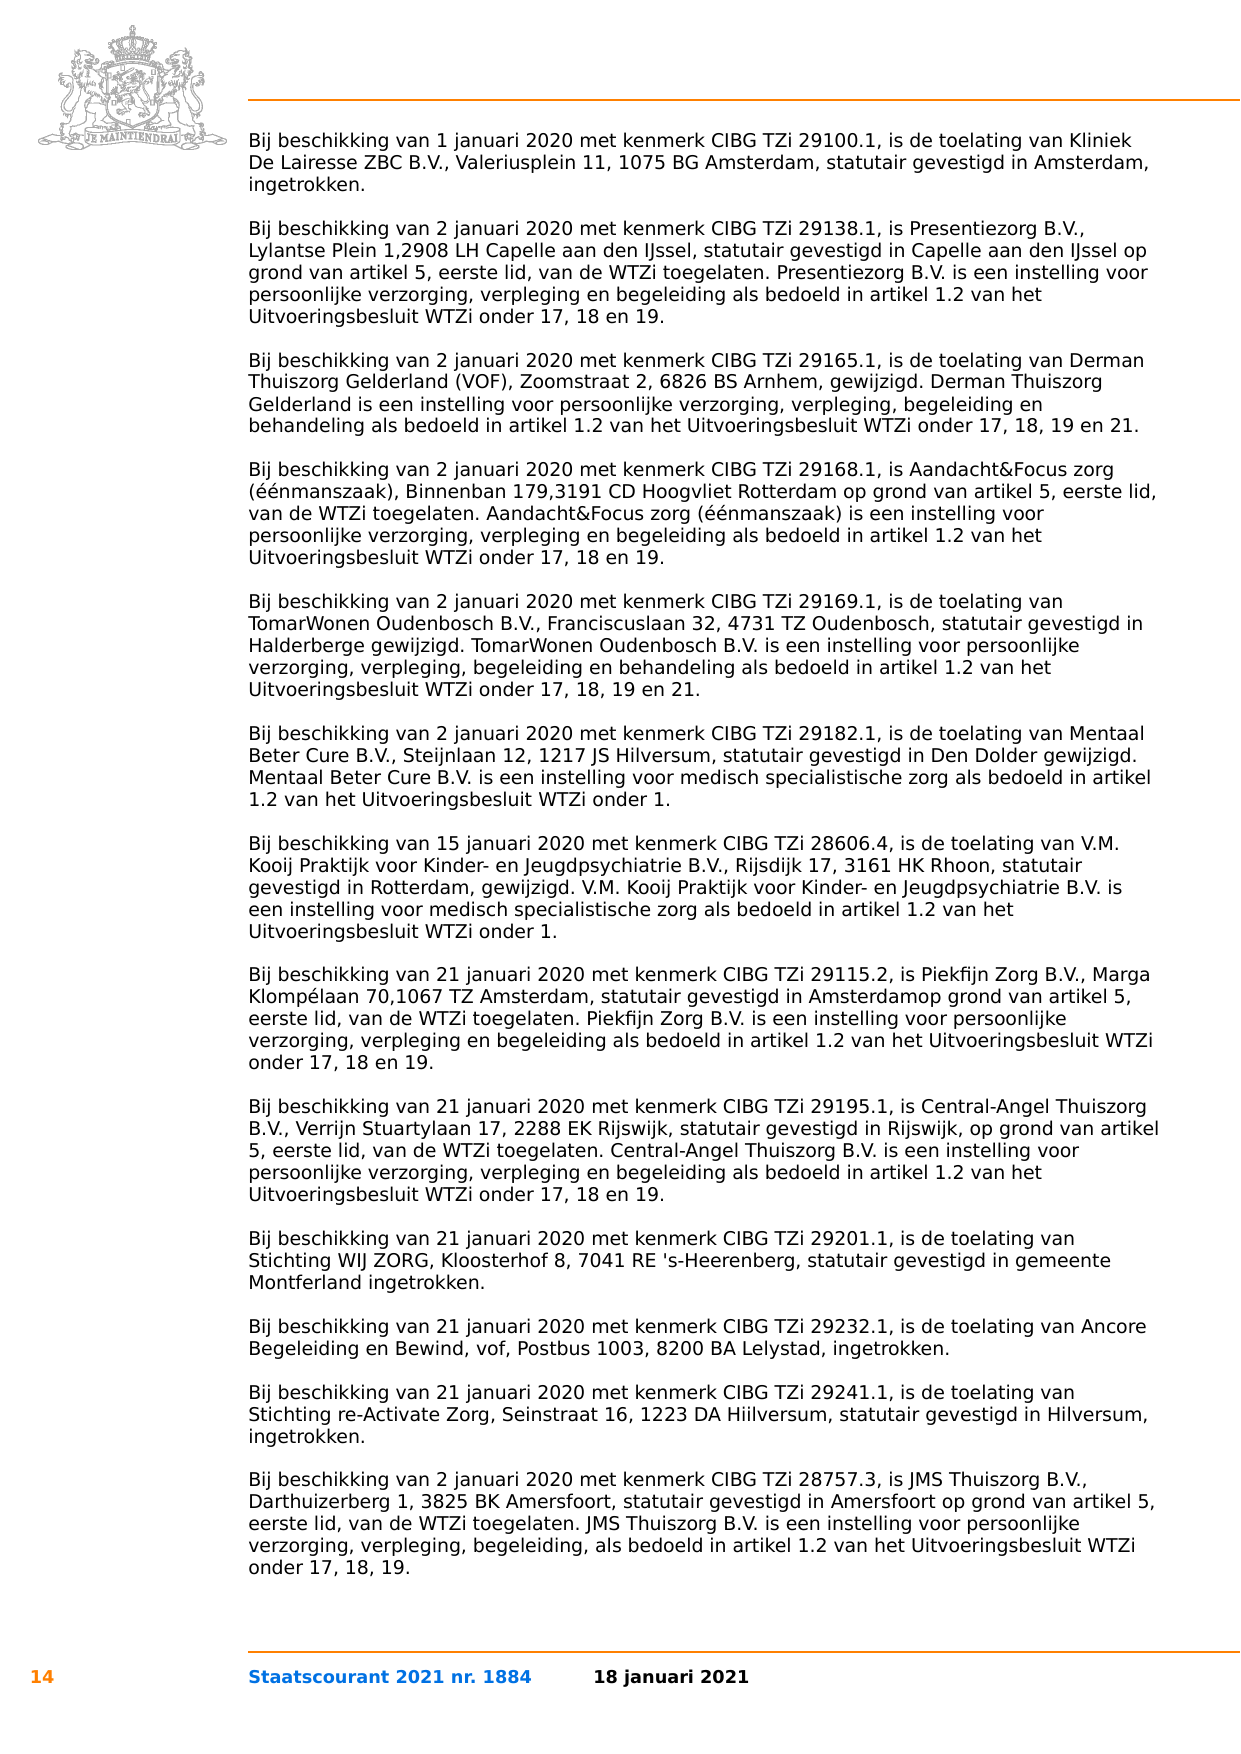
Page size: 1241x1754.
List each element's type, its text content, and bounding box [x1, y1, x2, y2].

text Bij beschikking van 2 januari 2020 met kenmerk CIBG TZi 29182.1, is de toelating van Mentaal Beter Cure B.V., Steijnlaan 12, 1217 JS Hilversum, statutair gevestigd in Den Dolder gewijzigd. Mentaal Beter Cure B.V. is een instelling voor medisch specialistische zorg als bedoeld in artikel 1.2 van het Uitvoeringsbesluit WTZi onder 1. [248, 723, 1163, 811]
text Bij beschikking van 21 januari 2020 met kenmerk CIBG TZi 29195.1, is Central-Angel Thuiszorg B.V., Verrijn Stuartylaan 17, 2288 EK Rijswijk, statutair gevestigd in Rijswijk, op grond van artikel 5, eerste lid, van de WTZi toegelaten. Central-Angel Thuiszorg B.V. is een instelling voor persoonlijke verzorging, verpleging en begeleiding als bedoeld in artikel 1.2 van het Uitvoeringsbesluit WTZi onder 17, 18 en 19. [248, 1096, 1163, 1206]
text Bij beschikking van 2 januari 2020 met kenmerk CIBG TZi 29169.1, is de toelating van TomarWonen Oudenbosch B.V., Franciscuslaan 32, 4731 TZ Oudenbosch, statutair gevestigd in Halderberge gewijzigd. TomarWonen Oudenbosch B.V. is een instelling voor persoonlijke verzorging, verpleging, begeleiding en behandeling als bedoeld in artikel 1.2 van het Uitvoeringsbesluit WTZi onder 17, 18, 19 en 21. [248, 591, 1163, 701]
text Bij beschikking van 2 januari 2020 met kenmerk CIBG TZi 29168.1, is Aandacht&Focus zorg (éénmanszaak), Binnenban 179,3191 CD Hoogvliet Rotterdam op grond van artikel 5, eerste lid, van de WTZi toegelaten. Aandacht&Focus zorg (éénmanszaak) is een instelling voor persoonlijke verzorging, verpleging en begeleiding als bedoeld in artikel 1.2 van het Uitvoeringsbesluit WTZi onder 17, 18 en 19. [248, 459, 1163, 569]
text Bij beschikking van 15 januari 2020 met kenmerk CIBG TZi 28606.4, is de toelating van V.M. Kooij Praktijk voor Kinder- en Jeugdpsychiatrie B.V., Rijsdijk 17, 3161 HK Rhoon, statutair gevestigd in Rotterdam, gewijzigd. V.M. Kooij Praktijk voor Kinder- en Jeugdpsychiatrie B.V. is een instelling voor medisch specialistische zorg als bedoeld in artikel 1.2 van het Uitvoeringsbesluit WTZi onder 1. [248, 833, 1163, 942]
text Bij beschikking van 2 januari 2020 met kenmerk CIBG TZi 29165.1, is de toelating van Derman Thuiszorg Gelderland (VOF), Zoomstraat 2, 6826 BS Arnhem, gewijzigd. Derman Thuiszorg Gelderland is een instelling voor persoonlijke verzorging, verpleging, begeleiding en behandeling als bedoeld in artikel 1.2 van het Uitvoeringsbesluit WTZi onder 17, 18, 19 en 21. [248, 349, 1163, 437]
text Bij beschikking van 21 januari 2020 met kenmerk CIBG TZi 29201.1, is de toelating van Stichting WIJ ZORG, Kloosterhof 8, 7041 RE 's-Heerenberg, statutair gevestigd in gemeente Montferland ingetrokken. [248, 1228, 1163, 1294]
text Bij beschikking van 21 januari 2020 met kenmerk CIBG TZi 29232.1, is de toelating van Ancore Begeleiding en Bewind, vof, Postbus 1003, 8200 BA Lelystad, ingetrokken. [248, 1316, 1163, 1360]
text Bij beschikking van 2 januari 2020 met kenmerk CIBG TZi 29138.1, is Presentiezorg B.V., Lylantse Plein 1,2908 LH Capelle aan den IJssel, statutair gevestigd in Capelle aan den IJssel op grond van artikel 5, eerste lid, van de WTZi toegelaten. Presentiezorg B.V. is een instelling voor persoonlijke verzorging, verpleging en begeleiding als bedoeld in artikel 1.2 van het Uitvoeringsbesluit WTZi onder 17, 18 en 19. [248, 218, 1163, 328]
text Bij beschikking van 21 januari 2020 met kenmerk CIBG TZi 29115.2, is Piekfijn Zorg B.V., Marga Klompélaan 70,1067 TZ Amsterdam, statutair gevestigd in Amsterdamop grond van artikel 5, eerste lid, van de WTZi toegelaten. Piekfijn Zorg B.V. is een instelling voor persoonlijke verzorging, verpleging en begeleiding als bedoeld in artikel 1.2 van het Uitvoeringsbesluit WTZi onder 17, 18 en 19. [248, 964, 1163, 1074]
picture [38, 25, 227, 150]
text Bij beschikking van 2 januari 2020 met kenmerk CIBG TZi 28757.3, is JMS Thuiszorg B.V., Darthuizerberg 1, 3825 BK Amersfoort, statutair gevestigd in Amersfoort op grond van artikel 5, eerste lid, van de WTZi toegelaten. JMS Thuiszorg B.V. is een instelling voor persoonlijke verzorging, verpleging, begeleiding, als bedoeld in artikel 1.2 van het Uitvoeringsbesluit WTZi onder 17, 18, 19. [248, 1469, 1163, 1579]
text Bij beschikking van 21 januari 2020 met kenmerk CIBG TZi 29241.1, is de toelating van Stichting re-Activate Zorg, Seinstraat 16, 1223 DA Hiilversum, statutair gevestigd in Hilversum, ingetrokken. [248, 1382, 1163, 1447]
text Bij beschikking van 1 januari 2020 met kenmerk CIBG TZi 29100.1, is de toelating van Kliniek De Lairesse ZBC B.V., Valeriusplein 11, 1075 BG Amsterdam, statutair gevestigd in Amsterdam, ingetrokken. [248, 130, 1163, 196]
